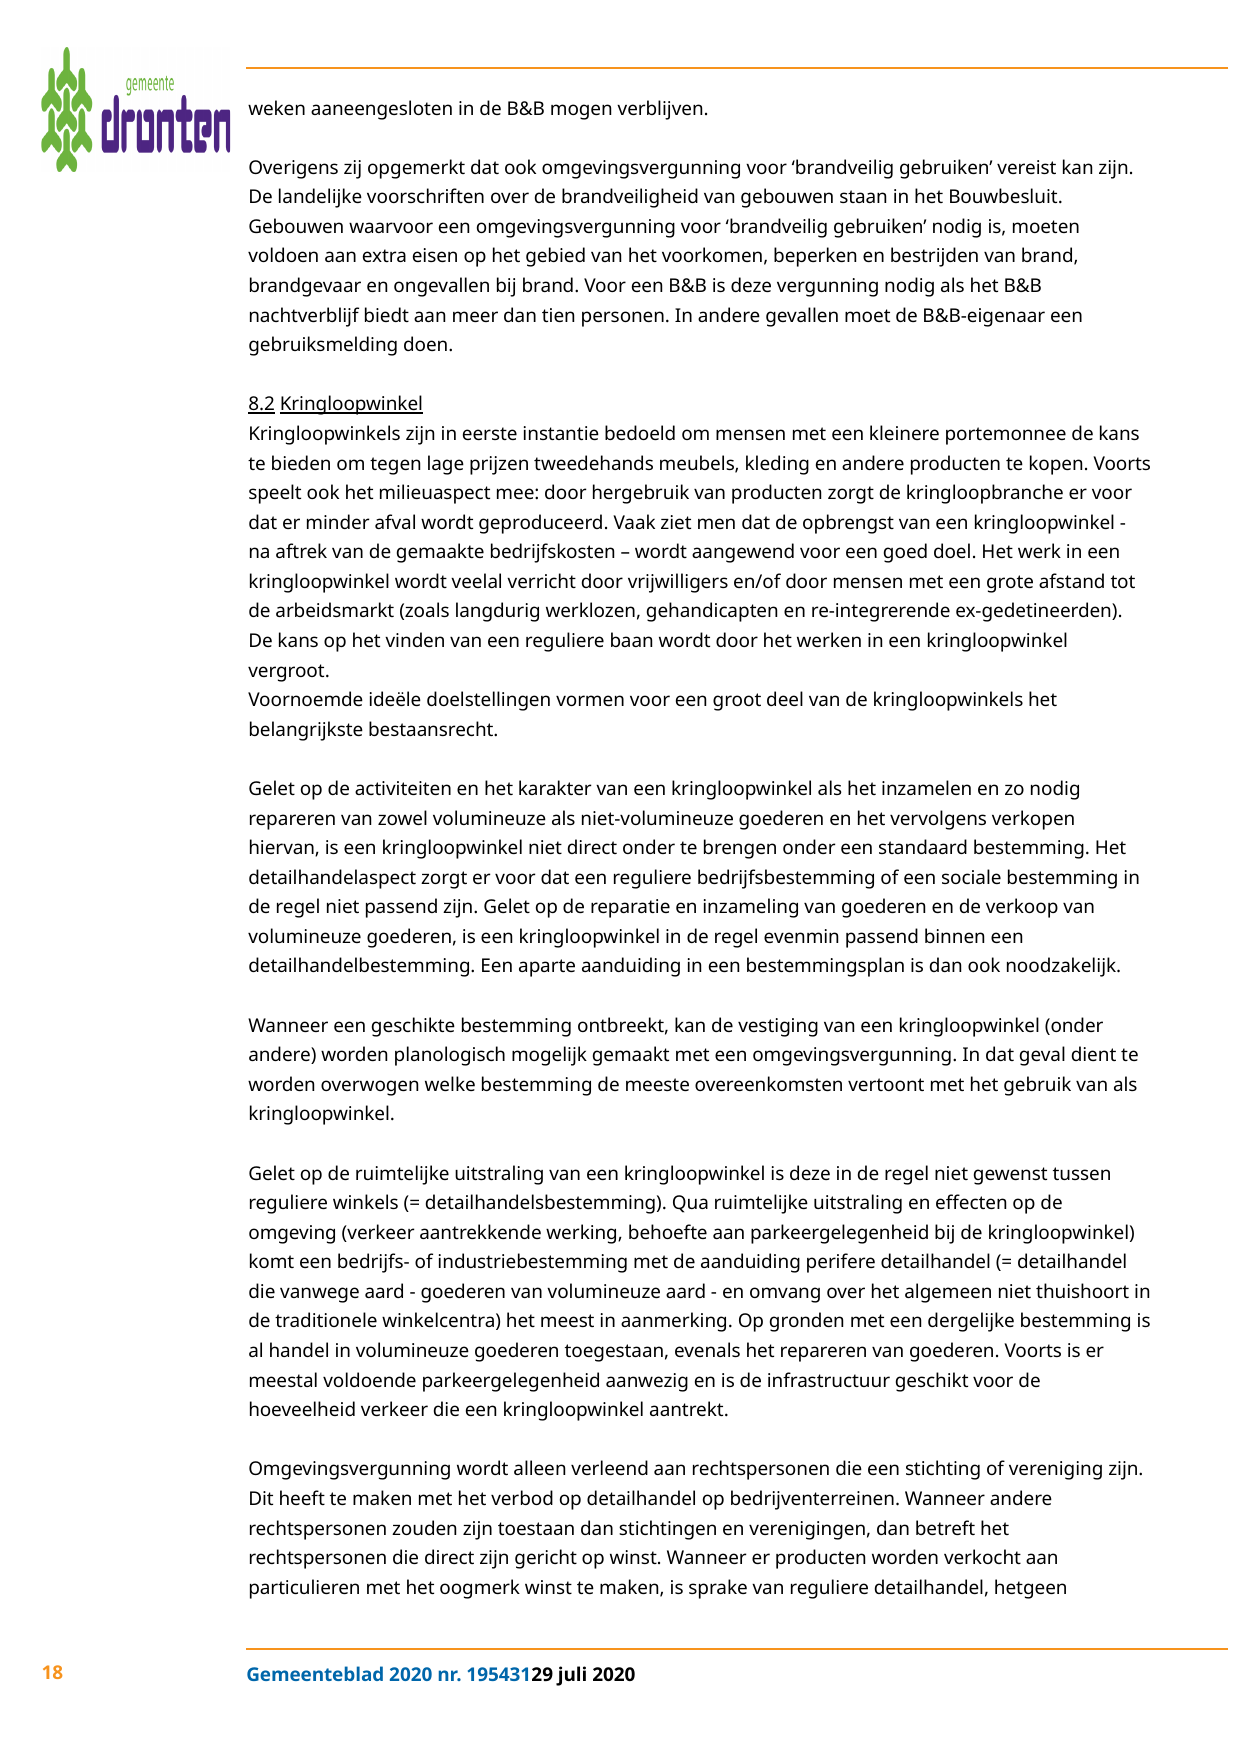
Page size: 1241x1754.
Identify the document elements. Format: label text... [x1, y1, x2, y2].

text Gelet op de activiteiten en het karakter van een kringloopwinkel als het inzamelen en zo nodig repareren van zowel volumineuze als niet-volumineuze goederen en het vervolgens verkopen hiervan, is een kringloopwinkel niet direct onder te brengen onder een standaard bestemming. Het detailhandelaspect zorgt er voor dat een reguliere bedrijfsbestemming of een sociale bestemming in de regel niet passend zijn. Gelet op de reparatie en inzameling van goederen en de verkoop van volumineuze goederen, is een kringloopwinkel in de regel evenmin passend binnen een detailhandelbestemming. Een aparte aanduiding in een bestemmingsplan is dan ook noodzakelijk. [248, 775, 1152, 978]
text Wanneer een geschikte bestemming ontbreekt, kan de vestiging van een kringloopwinkel (onder andere) worden planologisch mogelijk gemaakt met een omgevingsvergunning. In dat geval dient te worden overwogen welke bestemming de meeste overeenkomsten vertoont met het gebruik van als kringloopwinkel. [248, 1012, 1152, 1126]
text 8.2 Kringloopwinkel [248, 391, 1152, 416]
text Voornoemde ideële doelstellingen vormen voor een groot deel van de kringloopwinkels het belangrijkste bestaansrecht. [248, 686, 1152, 742]
text Gelet op de ruimtelijke uitstraling van een kringloopwinkel is deze in de regel niet gewenst tussen reguliere winkels (= detailhandelsbestemming). Qua ruimtelijke uitstraling en effecten op de omgeving (verkeer aantrekkende werking, behoefte aan parkeergelegenheid bij de kringloopwinkel) komt een bedrijfs- of industriebestemming met de aanduiding perifere detailhandel (= detailhandel die vanwege aard - goederen van volumineuze aard - en omvang over het algemeen niet thuishoort in de traditionele winkelcentra) het meest in aanmerking. Op gronden met een dergelijke bestemming is al handel in volumineuze goederen toegestaan, evenals het repareren van goederen. Voorts is er meestal voldoende parkeergelegenheid aanwezig en is de infrastructuur geschikt voor de hoeveelheid verkeer die een kringloopwinkel aantrekt. [248, 1160, 1152, 1422]
picture [41, 47, 231, 172]
text weken aaneengesloten in de B&B mogen verblijven. [248, 95, 1152, 121]
text Overigens zij opgemerkt dat ook omgevingsvergunning voor ‘brandveilig gebruiken’ vereist kan zijn. De landelijke voorschriften over de brandveiligheid van gebouwen staan in het Bouwbesluit. Gebouwen waarvoor een omgevingsvergunning voor ‘brandveilig gebruiken’ nodig is, moeten voldoen aan extra eisen op het gebied van het voorkomen, beperken en bestrijden van brand, brandgevaar en ongevallen bij brand. Voor een B&B is deze vergunning nodig als het B&B nachtverblijf biedt aan meer dan tien personen. In andere gevallen moet de B&B-eigenaar een gebruiksmelding doen. [248, 154, 1152, 357]
text Kringloopwinkels zijn in eerste instantie bedoeld om mensen met een kleinere portemonnee de kans te bieden om tegen lage prijzen tweedehands meubels, kleding en andere producten te kopen. Voorts speelt ook het milieuaspect mee: door hergebruik van producten zorgt de kringloopbranche er voor dat er minder afval wordt geproduceerd. Vaak ziet men dat de opbrengst van een kringloopwinkel - na aftrek van de gemaakte bedrijfskosten – wordt aangewend voor een goed doel. Het werk in een kringloopwinkel wordt veelal verricht door vrijwilligers en/of door mensen met een grote afstand tot de arbeidsmarkt (zoals langdurig werklozen, gehandicapten en re-integrerende ex-gedetineerden). De kans op het vinden van een reguliere baan wordt door het werken in een kringloopwinkel vergroot. [248, 420, 1152, 683]
text Omgevingsvergunning wordt alleen verleend aan rechtspersonen die een stichting of vereniging zijn. Dit heeft te maken met het verbod op detailhandel op bedrijventerreinen. Wanneer andere rechtspersonen zouden zijn toestaan dan stichtingen en verenigingen, dan betreft het rechtspersonen die direct zijn gericht op winst. Wanneer er producten worden verkocht aan particulieren met het oogmerk winst te maken, is sprake van reguliere detailhandel, hetgeen [248, 1456, 1152, 1600]
